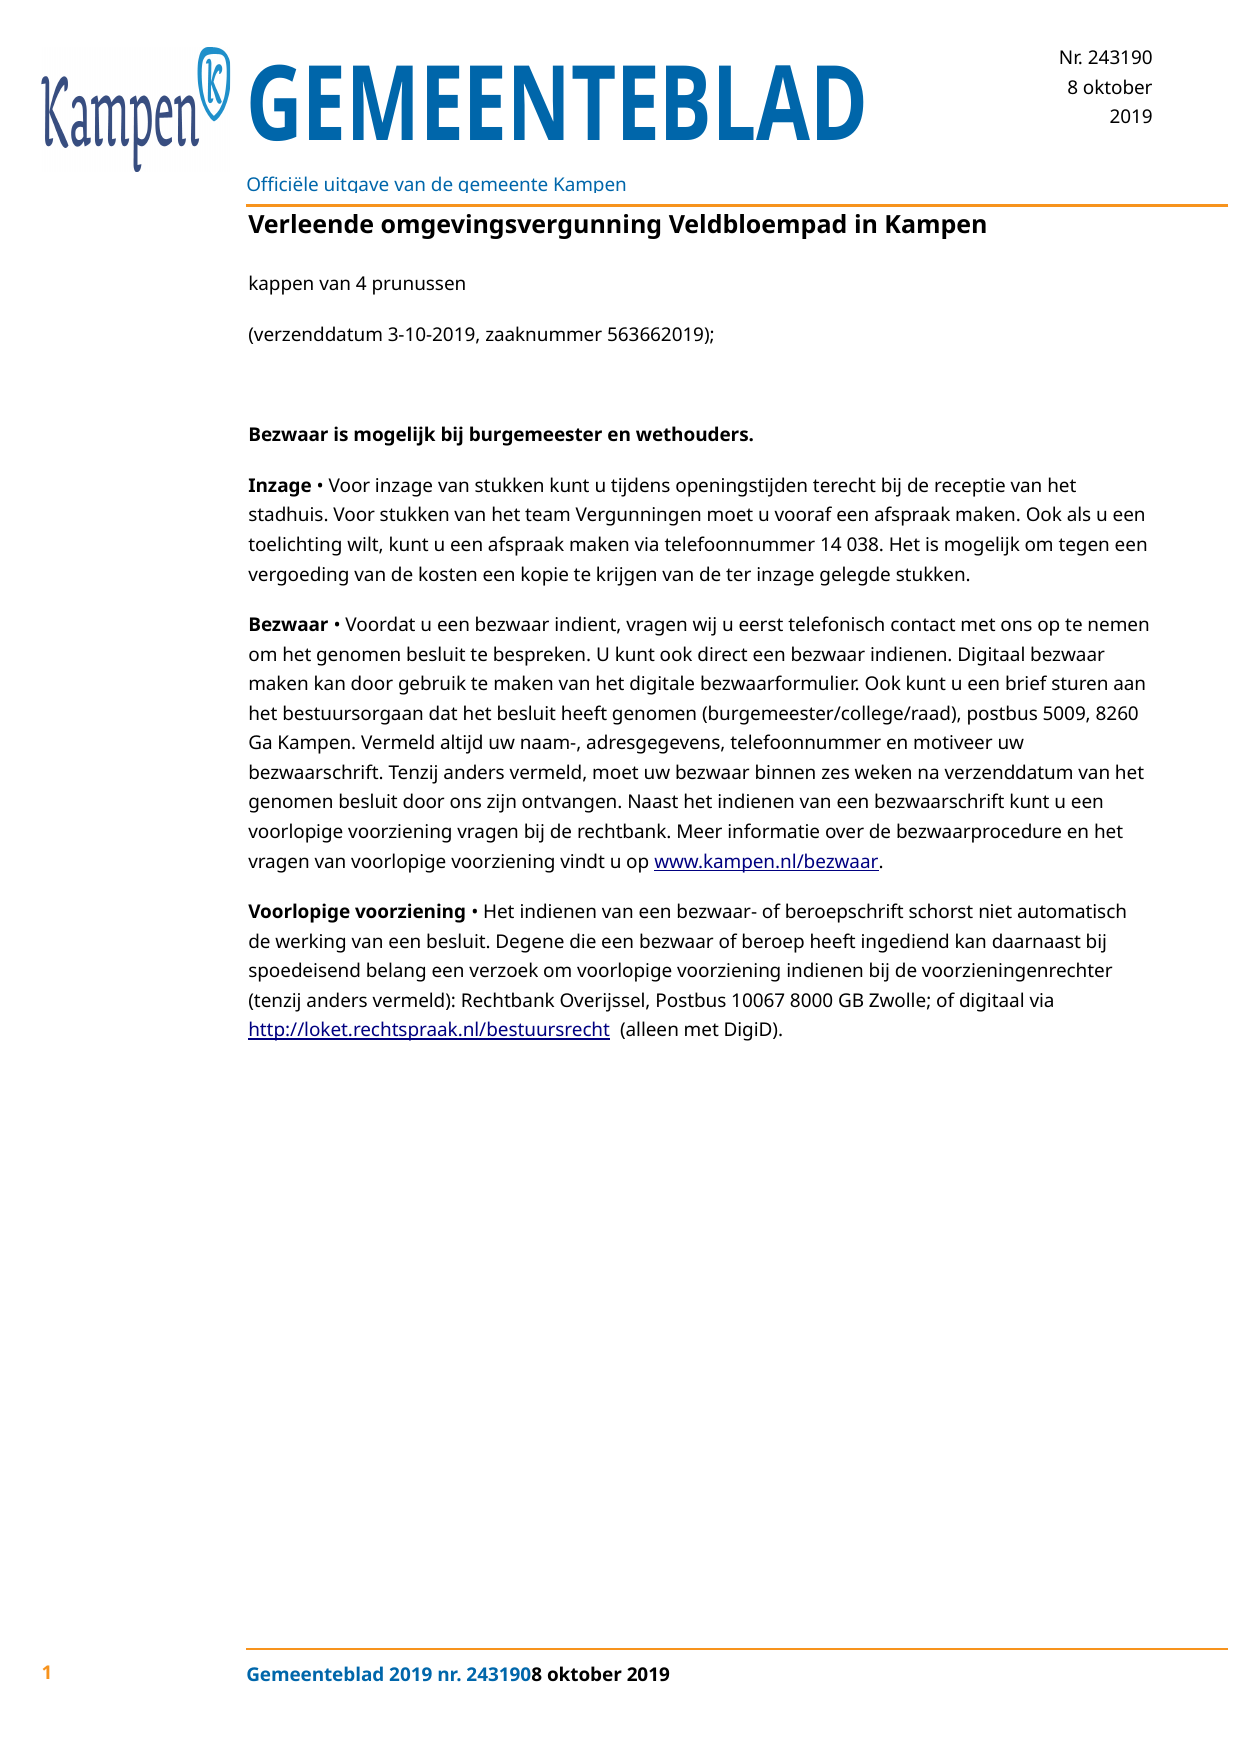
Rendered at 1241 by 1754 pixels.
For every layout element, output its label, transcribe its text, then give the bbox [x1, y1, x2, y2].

text (verzenddatum 3-10-2019, zaaknummer 563662019); [248, 321, 1152, 346]
text Verleende omgevingsvergunning Veldbloempad in Kampen [248, 207, 1152, 241]
text kappen van 4 prunussen [248, 270, 1152, 296]
text Inzage • Voor inzage van stukken kunt u tijdens openingstijden terecht bij de receptie van het stadhuis. Voor stukken van het team Vergunningen moet u vooraf een afspraak maken. Ook als u een toelichting wilt, kunt u een afspraak maken via telefoonnummer 14 038. Het is mogelijk om tegen een vergoeding van de kosten een kopie te krijgen van de ter inzage gelegde stukken. [248, 472, 1152, 586]
text Bezwaar • Voordat u een bezwaar indient, vragen wij u eerst telefonisch contact met ons op te nemen om het genomen besluit te bespreken. U kunt ook direct een bezwaar indienen. Digitaal bezwaar maken kan door gebruik te maken van het digitale bezwaarformulier. Ook kunt u een brief sturen aan het bestuursorgaan dat het besluit heeft genomen (burgemeester/college/raad), postbus 5009, 8260 Ga Kampen. Vermeld altijd uw naam-, adresgegevens, telefoonnummer en motiveer uw bezwaarschrift. Tenzij anders vermeld, moet uw bezwaar binnen zes weken na verzenddatum van het genomen besluit door ons zijn ontvangen. Naast het indienen van een bezwaarschrift kunt u een voorlopige voorziening vragen bij de rechtbank. Meer informatie over de bezwaarprocedure en het vragen van voorlopige voorziening vindt u op www.kampen.nl/bezwaar. [248, 611, 1152, 873]
picture [41, 47, 231, 172]
text Voorlopige voorziening • Het indienen van een bezwaar- of beroepschrift schorst niet automatisch de werking van een besluit. Degene die een bezwaar of beroep heeft ingediend kan daarnaast bij spoedeisend belang een verzoek om voorlopige voorziening indienen bij de voorzieningenrechter (tenzij anders vermeld): Rechtbank Overijssel, Postbus 10067 8000 GB Zwolle; of digitaal via http://loket.rechtspraak.nl/bestuursrecht (alleen met DigiD). [248, 898, 1152, 1042]
text Bezwaar is mogelijk bij burgemeester en wethouders. [248, 422, 1152, 447]
